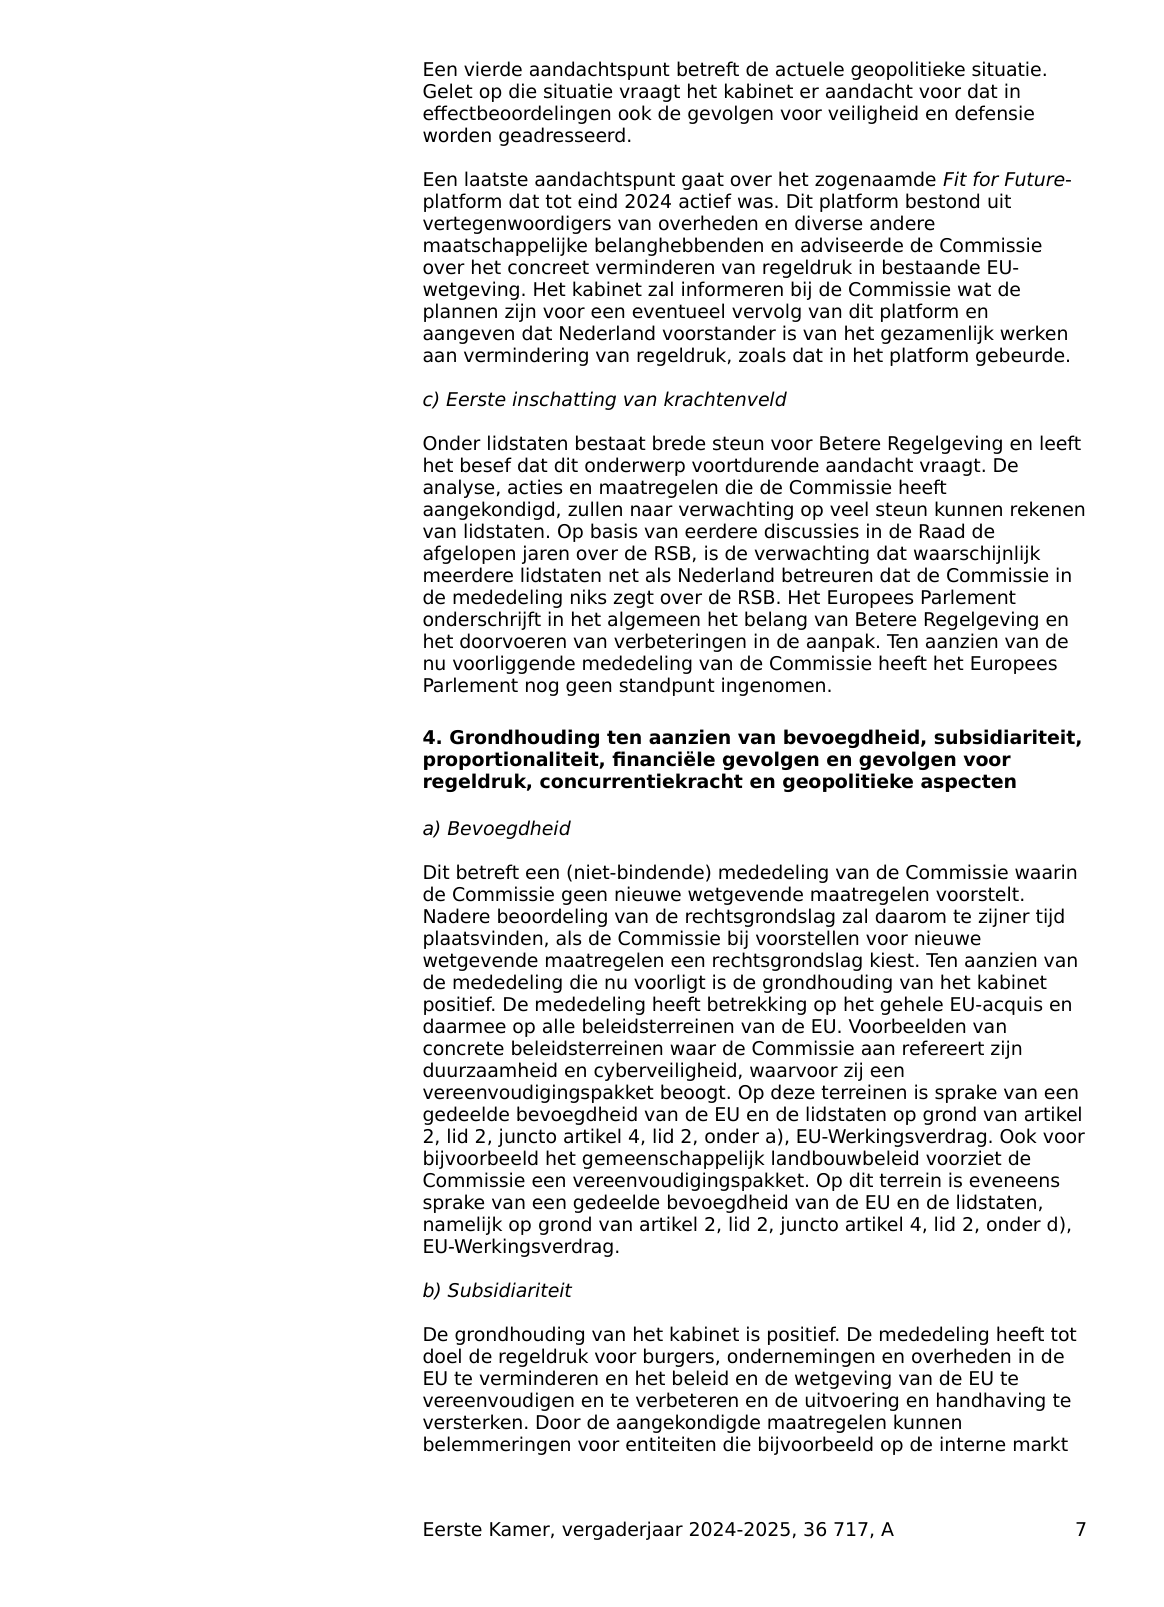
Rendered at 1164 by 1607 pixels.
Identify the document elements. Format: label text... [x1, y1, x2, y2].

subtitle c) Eerste inschatting van krachtenveld [422, 389, 1087, 411]
text Dit betreft een (niet-bindende) mededeling van de Commissie waarin de Commissie geen nieuwe wetgevende maatregelen voorstelt. Nadere beoordeling van de rechtsgrondslag zal daarom te zijner tijd plaatsvinden, als de Commissie bij voorstellen voor nieuwe wetgevende maatregelen een rechtsgrondslag kiest. Ten aanzien van de mededeling die nu voorligt is de grondhouding van het kabinet positief. De mededeling heeft betrekking op het gehele EU-acquis en daarmee op alle beleidsterreinen van de EU. Voorbeelden van concrete beleidsterreinen waar de Commissie aan refereert zijn duurzaamheid en cyberveiligheid, waarvoor zij een vereenvoudigingspakket beoogt. Op deze terreinen is sprake van een gedeelde bevoegdheid van de EU en de lidstaten op grond van artikel 2, lid 2, juncto artikel 4, lid 2, onder a), EU-Werkingsverdrag. Ook voor bijvoorbeeld het gemeenschappelijk landbouwbeleid voorziet de Commissie een vereenvoudigingspakket. Op dit terrein is eveneens sprake van een gedeelde bevoegdheid van de EU en de lidstaten, namelijk op grond van artikel 2, lid 2, juncto artikel 4, lid 2, onder d), EU-Werkingsverdrag. [422, 862, 1087, 1258]
subtitle b) Subsidiariteit [422, 1280, 1087, 1302]
subtitle 4. Grondhouding ten aanzien van bevoegdheid, subsidiariteit, proportionaliteit, financiële gevolgen en gevolgen voor regeldruk, concurrentiekracht en geopolitieke aspecten [422, 727, 1087, 793]
subtitle a) Bevoegdheid [422, 818, 1087, 840]
text Onder lidstaten bestaat brede steun voor Betere Regelgeving en leeft het besef dat dit onderwerp voortdurende aandacht vraagt. De analyse, acties en maatregelen die de Commissie heeft aangekondigd, zullen naar verwachting op veel steun kunnen rekenen van lidstaten. Op basis van eerdere discussies in de Raad de afgelopen jaren over de RSB, is de verwachting dat waarschijnlijk meerdere lidstaten net als Nederland betreuren dat de Commissie in de mededeling niks zegt over de RSB. Het Europees Parlement onderschrijft in het algemeen het belang van Betere Regelgeving en het doorvoeren van verbeteringen in de aanpak. Ten aanzien van de nu voorliggende mededeling van de Commissie heeft het Europees Parlement nog geen standpunt ingenomen. [422, 433, 1087, 697]
text Een laatste aandachtspunt gaat over het zogenaamde Fit for Future-platform dat tot eind 2024 actief was. Dit platform bestond uit vertegenwoordigers van overheden en diverse andere maatschappelijke belanghebbenden en adviseerde de Commissie over het concreet verminderen van regeldruk in bestaande EU-wetgeving. Het kabinet zal informeren bij de Commissie wat de plannen zijn voor een eventueel vervolg van dit platform en aangeven dat Nederland voorstander is van het gezamenlijk werken aan vermindering van regeldruk, zoals dat in het platform gebeurde. [422, 169, 1087, 367]
text Een vierde aandachtspunt betreft de actuele geopolitieke situatie. Gelet op die situatie vraagt het kabinet er aandacht voor dat in effectbeoordelingen ook de gevolgen voor veiligheid en defensie worden geadresseerd. [422, 59, 1087, 147]
text De grondhouding van het kabinet is positief. De mededeling heeft tot doel de regeldruk voor burgers, ondernemingen en overheden in de EU te verminderen en het beleid en de wetgeving van de EU te vereenvoudigen en te verbeteren en de uitvoering en handhaving te versterken. Door de aangekondigde maatregelen kunnen belemmeringen voor entiteiten die bijvoorbeeld op de interne markt [422, 1324, 1087, 1456]
